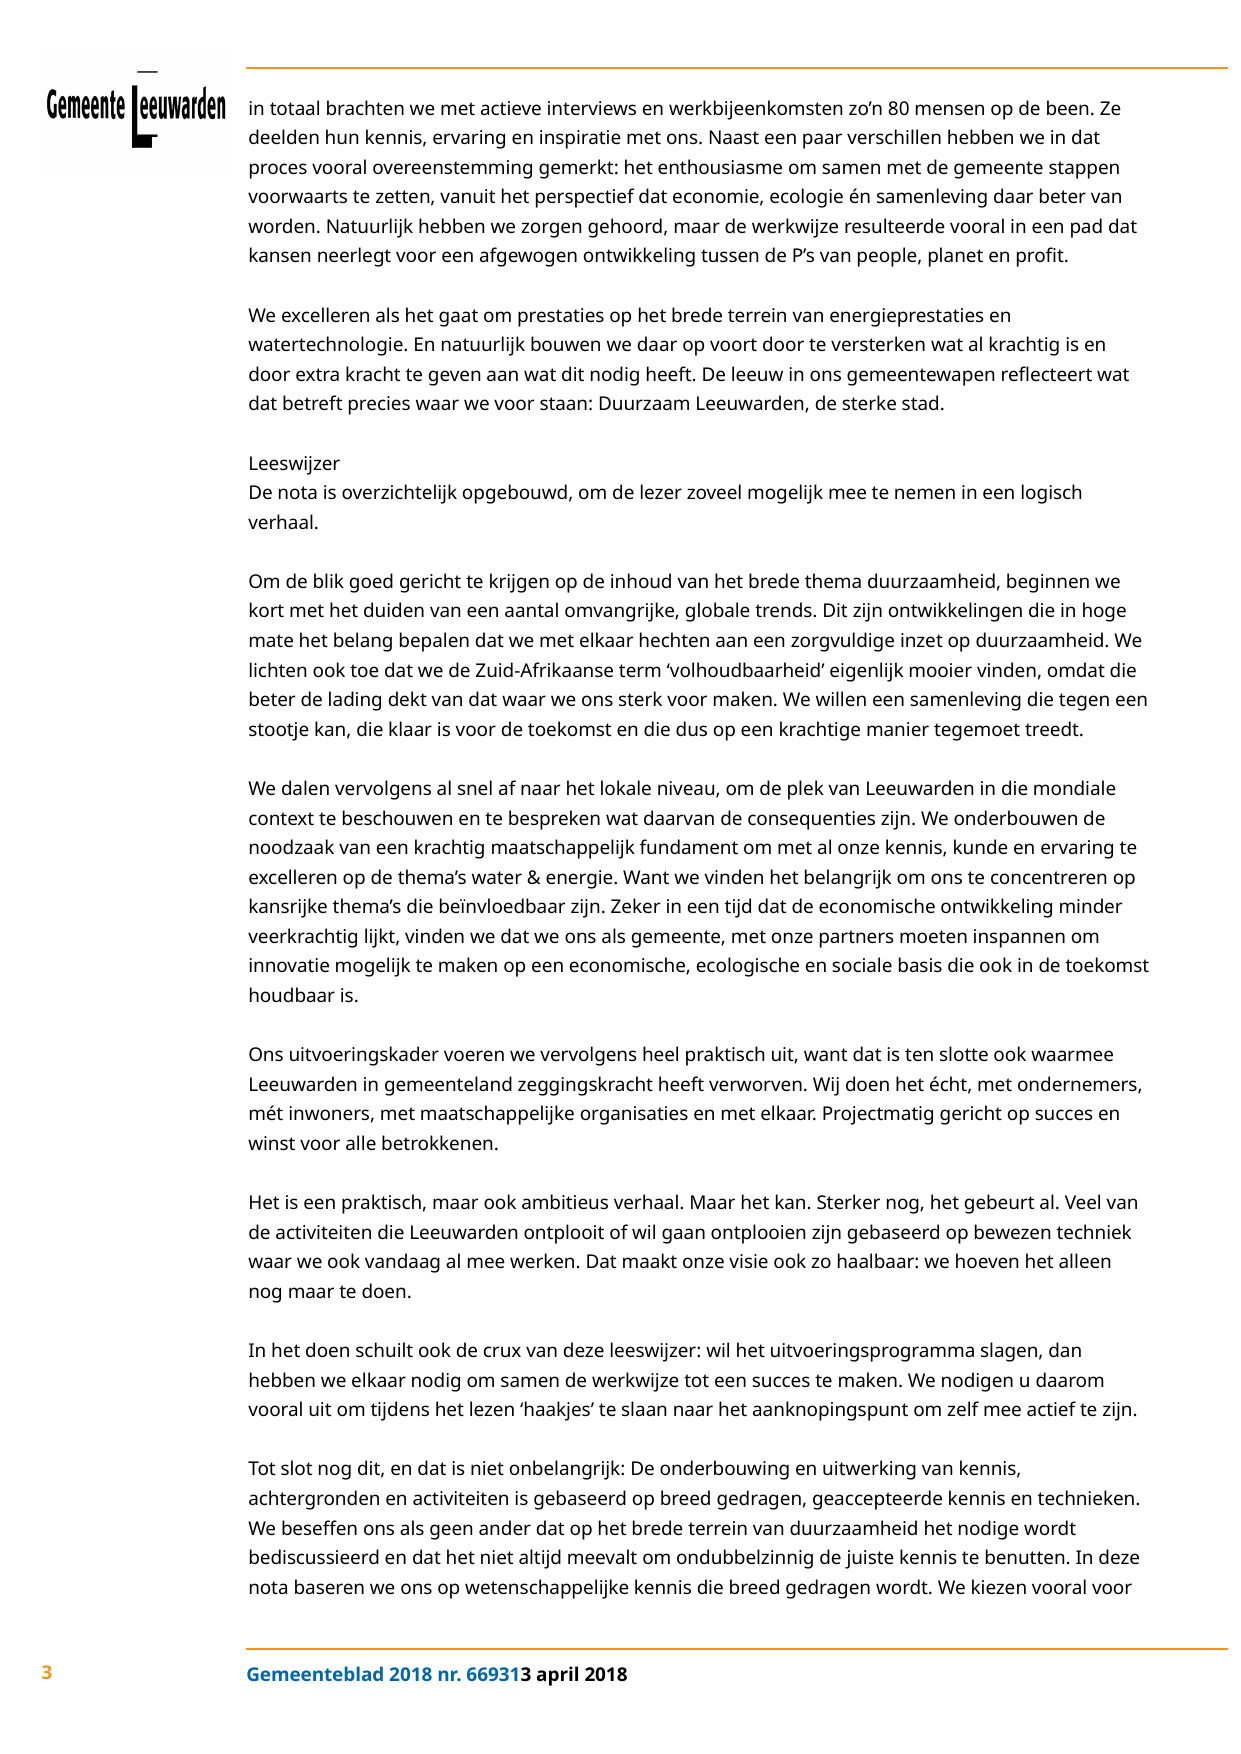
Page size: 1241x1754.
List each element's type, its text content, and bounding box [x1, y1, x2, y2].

text Ons uitvoeringskader voeren we vervolgens heel praktisch uit, want dat is ten slotte ook waarmee Leeuwarden in gemeenteland zeggingskracht heeft verworven. Wij doen het écht, met ondernemers, mét inwoners, met maatschappelijke organisaties en met elkaar. Projectmatig gericht op succes en winst voor alle betrokkenen. [248, 1041, 1152, 1156]
text Het is een praktisch, maar ook ambitieus verhaal. Maar het kan. Sterker nog, het gebeurt al. Veel van de activiteiten die Leeuwarden ontplooit of wil gaan ontplooien zijn gebaseerd op bewezen techniek waar we ook vandaag al mee werken. Dat maakt onze visie ook zo haalbaar: we hoeven het alleen nog maar te doen. [248, 1189, 1152, 1304]
text in totaal brachten we met actieve interviews en werkbijeenkomsten zo’n 80 mensen op de been. Ze deelden hun kennis, ervaring en inspiratie met ons. Naast een paar verschillen hebben we in dat proces vooral overeenstemming gemerkt: het enthousiasme om samen met de gemeente stappen voorwaarts te zetten, vanuit het perspectief dat economie, ecologie én samenleving daar beter van worden. Natuurlijk hebben we zorgen gehoord, maar de werkwijze resulteerde vooral in een pad dat kansen neerlegt voor een afgewogen ontwikkeling tussen de P’s van people, planet en profit. [248, 95, 1152, 268]
text Leeswijzer [248, 450, 1152, 476]
text We excelleren als het gaat om prestaties op het brede terrein van energieprestaties en watertechnologie. En natuurlijk bouwen we daar op voort door te versterken wat al krachtig is en door extra kracht te geven aan wat dit nodig heeft. De leeuw in ons gemeentewapen reflecteert wat dat betreft precies waar we voor staan: Duurzaam Leeuwarden, de sterke stad. [248, 302, 1152, 416]
picture [41, 47, 231, 172]
text Om de blik goed gericht te krijgen op de inhoud van het brede thema duurzaamheid, beginnen we kort met het duiden van een aantal omvangrijke, globale trends. Dit zijn ontwikkelingen die in hoge mate het belang bepalen dat we met elkaar hechten aan een zorgvuldige inzet op duurzaamheid. We lichten ook toe dat we de Zuid-Afrikaanse term ‘volhoudbaarheid’ eigenlijk mooier vinden, omdat die beter de lading dekt van dat waar we ons sterk voor maken. We willen een samenleving die tegen een stootje kan, die klaar is voor de toekomst en die dus op een krachtige manier tegemoet treedt. [248, 568, 1152, 742]
text De nota is overzichtelijk opgebouwd, om de lezer zoveel mogelijk mee te nemen in een logisch verhaal. [248, 479, 1152, 535]
text In het doen schuilt ook de crux van deze leeswijzer: wil het uitvoeringsprogramma slagen, dan hebben we elkaar nodig om samen de werkwijze tot een succes te maken. We nodigen u daarom vooral uit om tijdens het lezen ‘haakjes’ te slaan naar het aanknopingspunt om zelf mee actief te zijn. [248, 1337, 1152, 1422]
text We dalen vervolgens al snel af naar het lokale niveau, om de plek van Leeuwarden in die mondiale context te beschouwen en te bespreken wat daarvan de consequenties zijn. We onderbouwen de noodzaak van een krachtig maatschappelijk fundament om met al onze kennis, kunde en ervaring te excelleren op de thema’s water & energie. Want we vinden het belangrijk om ons te concentreren op kansrijke thema’s die beïnvloedbaar zijn. Zeker in een tijd dat de economische ontwikkeling minder veerkrachtig lijkt, vinden we dat we ons als gemeente, met onze partners moeten inspannen om innovatie mogelijk te maken op een economische, ecologische en sociale basis die ook in de toekomst houdbaar is. [248, 775, 1152, 1008]
text Tot slot nog dit, en dat is niet onbelangrijk: De onderbouwing en uitwerking van kennis, achtergronden en activiteiten is gebaseerd op breed gedragen, geaccepteerde kennis en technieken. We beseffen ons als geen ander dat op het brede terrein van duurzaamheid het nodige wordt bediscussieerd en dat het niet altijd meevalt om ondubbelzinnig de juiste kennis te benutten. In deze nota baseren we ons op wetenschappelijke kennis die breed gedragen wordt. We kiezen vooral voor [248, 1456, 1152, 1600]
